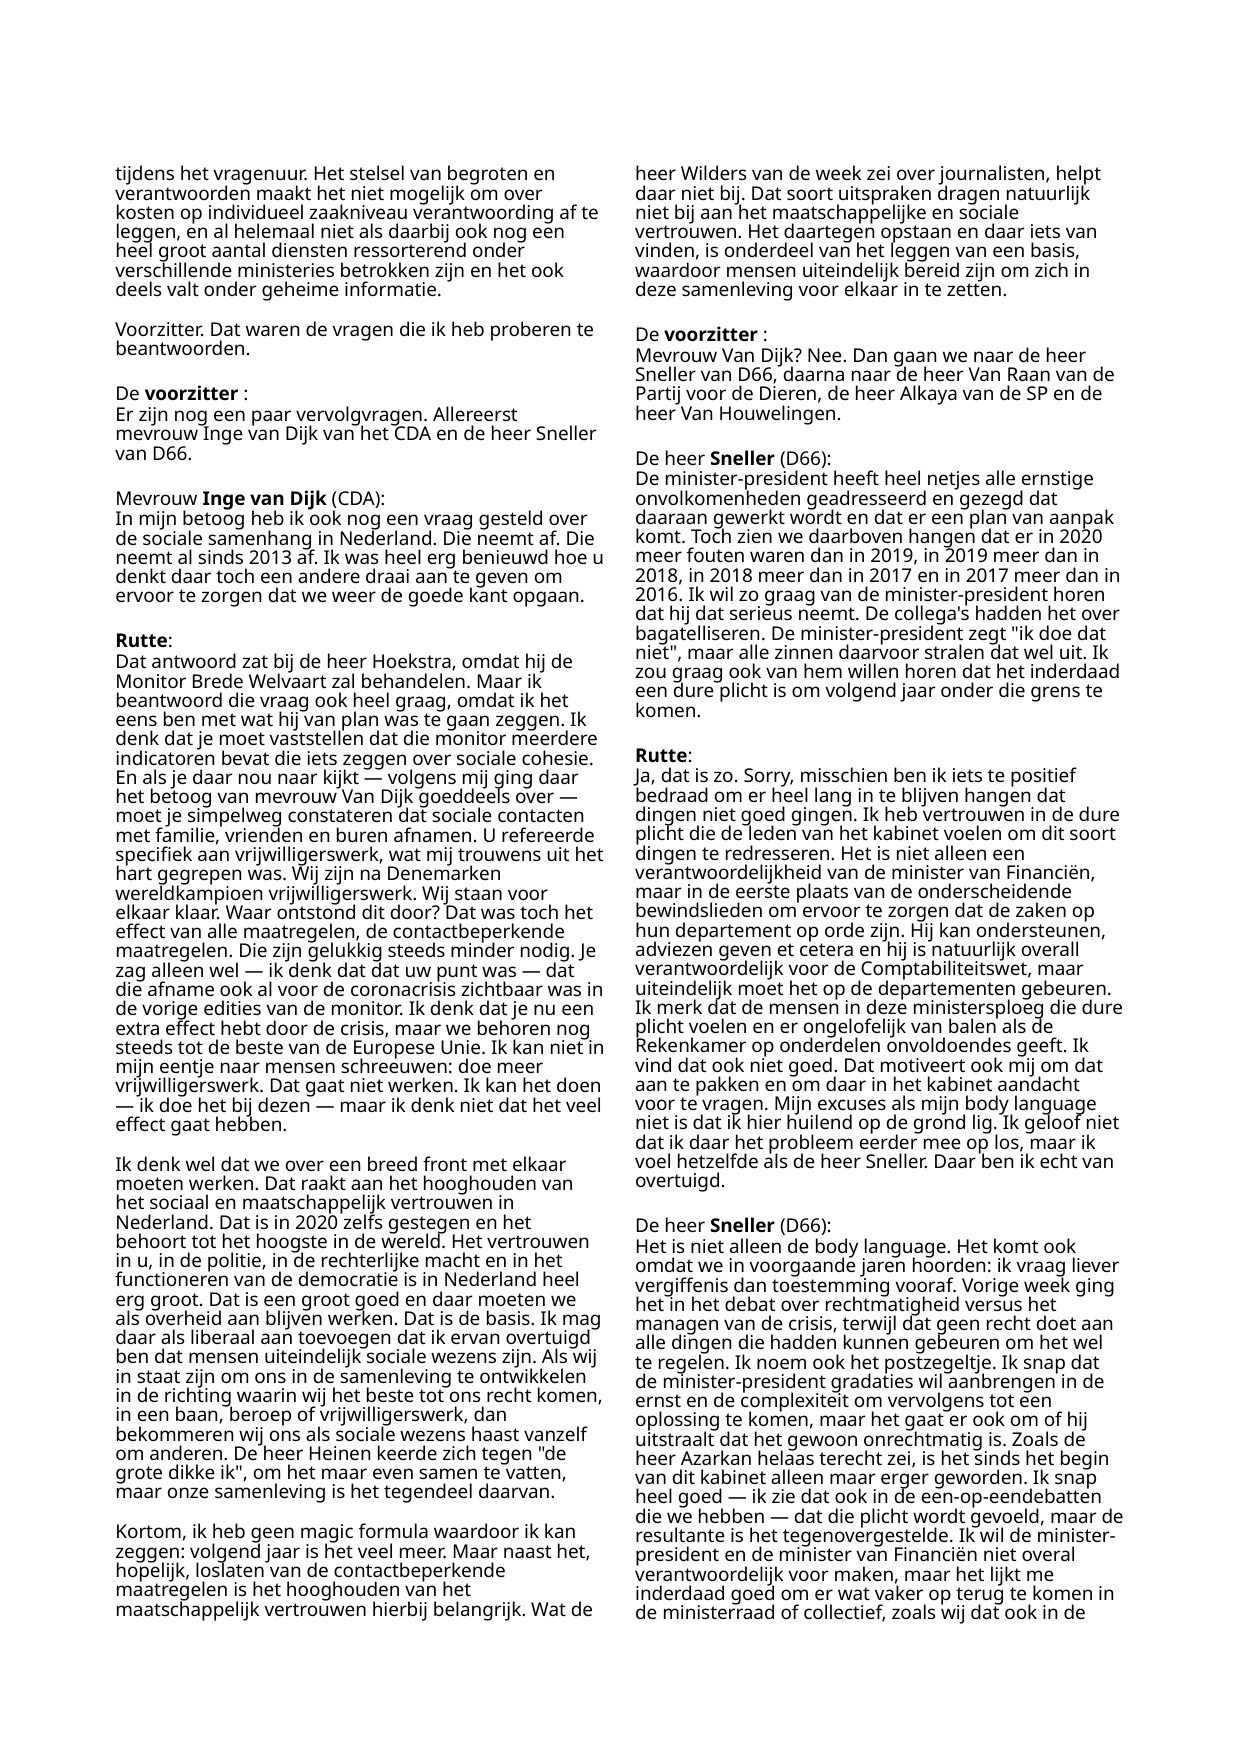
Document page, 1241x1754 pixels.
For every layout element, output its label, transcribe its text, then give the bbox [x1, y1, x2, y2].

text Mevrouw Van Dijk? Nee. Dan gaan we naar de heer Sneller van D66, daarna naar de heer Van Raan van de Partij voor de Dieren, de heer Alkaya van de SP en de heer Van Houwelingen. [635, 347, 1125, 424]
text tijdens het vragenuur. Het stelsel van begroten en verantwoorden maakt het niet mogelijk om over kosten op individueel zaakniveau verantwoording af te leggen, en al helemaal niet als daarbij ook nog een heel groot aantal diensten ressorterend onder verschillende ministeries betrokken zijn en het ook deels valt onder geheime informatie. [115, 165, 605, 300]
text Er zijn nog een paar vervolgvragen. Allereerst mevrouw Inge van Dijk van het CDA en de heer Sneller van D66. [115, 406, 605, 464]
text Dat antwoord zat bij de heer Hoekstra, omdat hij de Monitor Brede Welvaart zal behandelen. Maar ik beantwoord die vraag ook heel graag, omdat ik het eens ben met wat hij van plan was te gaan zeggen. Ik denk dat je moet vaststellen dat die monitor meerdere indicatoren bevat die iets zeggen over sociale cohesie. En als je daar nou naar kijkt — volgens mij ging daar het betoog van mevrouw Van Dijk goeddeels over — moet je simpelweg constateren dat sociale contacten met familie, vrienden en buren afnamen. U refereerde specifiek aan vrijwilligerswerk, wat mij trouwens uit het hart gegrepen was. Wij zijn na Denemarken wereldkampioen vrijwilligerswerk. Wij staan voor elkaar klaar. Waar ontstond dit door? Dat was toch het effect van alle maatregelen, de contactbeperkende maatregelen. Die zijn gelukkig steeds minder nodig. Je zag alleen wel — ik denk dat dat uw punt was — dat die afname ook al voor de coronacrisis zichtbaar was in de vorige edities van de monitor. Ik denk dat je nu een extra effect hebt door de crisis, maar we behoren nog steeds tot de beste van de Europese Unie. Ik kan niet in mijn eentje naar mensen schreeuwen: doe meer vrijwilligerswerk. Dat gaat niet werken. Ik kan het doen — ik doe het bij dezen — maar ik denk niet dat het veel effect gaat hebben. [115, 653, 605, 1135]
text Ik denk wel dat we over een breed front met elkaar moeten werken. Dat raakt aan het hooghouden van het sociaal en maatschappelijk vertrouwen in Nederland. Dat is in 2020 zelfs gestegen en het behoort tot het hoogste in de wereld. Het vertrouwen in u, in de politie, in de rechterlijke macht en in het functioneren van de democratie is in Nederland heel erg groot. Dat is een groot goed en daar moeten we als overheid aan blijven werken. Dat is de basis. Ik mag daar als liberaal aan toevoegen dat ik ervan overtuigd ben dat mensen uiteindelijk sociale wezens zijn. Als wij in staat zijn om ons in de samenleving te ontwikkelen in de richting waarin wij het beste tot ons recht komen, in een baan, beroep of vrijwilligerswerk, dan bekommeren wij ons als sociale wezens haast vanzelf om anderen. De heer Heinen keerde zich tegen "de grote dikke ik", om het maar even samen te vatten, maar onze samenleving is het tegendeel daarvan. [115, 1156, 605, 1503]
text Ja, dat is zo. Sorry, misschien ben ik iets te positief bedraad om er heel lang in te blijven hangen dat dingen niet goed gingen. Ik heb vertrouwen in de dure plicht die de leden van het kabinet voelen om dit soort dingen te redresseren. Het is niet alleen een verantwoordelijkheid van de minister van Financiën, maar in de eerste plaats van de onderscheidende bewindslieden om ervoor te zorgen dat de zaken op hun departement op orde zijn. Hij kan ondersteunen, adviezen geven et cetera en hij is natuurlijk overall verantwoordelijk voor de Comptabiliteitswet, maar uiteindelijk moet het op de departementen gebeuren. Ik merk dat de mensen in deze ministersploeg die dure plicht voelen en er ongelofelijk van balen als de Rekenkamer op onderdelen onvoldoendes geeft. Ik vind dat ook niet goed. Dat motiveert ook mij om dat aan te pakken en om daar in het kabinet aandacht voor te vragen. Mijn excuses als mijn body language niet is dat ik hier huilend op de grond lig. Ik geloof niet dat ik daar het probleem eerder mee op los, maar ik voel hetzelfde als de heer Sneller. Daar ben ik echt van overtuigd. [635, 767, 1125, 1191]
text Voorzitter. Dat waren de vragen die ik heb proberen te beantwoorden. [115, 321, 605, 359]
text In mijn betoog heb ik ook nog een vraag gesteld over de sociale samenhang in Nederland. Die neemt af. Die neemt al sinds 2013 af. Ik was heel erg benieuwd hoe u denkt daar toch een andere draai aan te geven om ervoor te zorgen dat we weer de goede kant opgaan. [115, 510, 605, 607]
text De voorzitter : [115, 380, 605, 406]
text De voorzitter : [635, 321, 1125, 347]
text Rutte: [635, 742, 1125, 767]
text De heer Sneller (D66): [635, 1212, 1125, 1238]
text Mevrouw Inge van Dijk (CDA): [115, 485, 605, 510]
text Kortom, ik heb geen magic formula waardoor ik kan zeggen: volgend jaar is het veel meer. Maar naast het, hopelijk, loslaten van de contactbeperkende maatregelen is het hooghouden van het maatschappelijk vertrouwen hierbij belangrijk. Wat de [115, 1523, 605, 1620]
text Het is niet alleen de body language. Het komt ook omdat we in voorgaande jaren hoorden: ik vraag liever vergiffenis dan toestemming vooraf. Vorige week ging het in het debat over rechtmatigheid versus het managen van de crisis, terwijl dat geen recht doet aan alle dingen die hadden kunnen gebeuren om het wel te regelen. Ik noem ook het postzegeltje. Ik snap dat de minister-president gradaties wil aanbrengen in de ernst en de complexiteit om vervolgens tot een oplossing te komen, maar het gaat er ook om of hij uitstraalt dat het gewoon onrechtmatig is. Zoals de heer Azarkan helaas terecht zei, is het sinds het begin van dit kabinet alleen maar erger geworden. Ik snap heel goed — ik zie dat ook in de een-op-eendebatten die we hebben — dat die plicht wordt gevoeld, maar de resultante is het tegenovergestelde. Ik wil de minister-president en de minister van Financiën niet overal verantwoordelijk voor maken, maar het lijkt me inderdaad goed om er wat vaker op terug te komen in de ministerraad of collectief, zoals wij dat ook in de [635, 1238, 1125, 1623]
text De minister-president heeft heel netjes alle ernstige onvolkomenheden geadresseerd en gezegd dat daaraan gewerkt wordt en dat er een plan van aanpak komt. Toch zien we daarboven hangen dat er in 2020 meer fouten waren dan in 2019, in 2019 meer dan in 2018, in 2018 meer dan in 2017 en in 2017 meer dan in 2016. Ik wil zo graag van de minister-president horen dat hij dat serieus neemt. De collega's hadden het over bagatelliseren. De minister-president zegt "ik doe dat niet", maar alle zinnen daarvoor stralen dat wel uit. Ik zou graag ook van hem willen horen dat het inderdaad een dure plicht is om volgend jaar onder die grens te komen. [635, 470, 1125, 721]
text heer Wilders van de week zei over journalisten, helpt daar niet bij. Dat soort uitspraken dragen natuurlijk niet bij aan het maatschappelijke en sociale vertrouwen. Het daartegen opstaan en daar iets van vinden, is onderdeel van het leggen van een basis, waardoor mensen uiteindelijk bereid zijn om zich in deze samenleving voor elkaar in te zetten. [635, 165, 1125, 300]
text De heer Sneller (D66): [635, 445, 1125, 470]
text Rutte: [115, 628, 605, 653]
